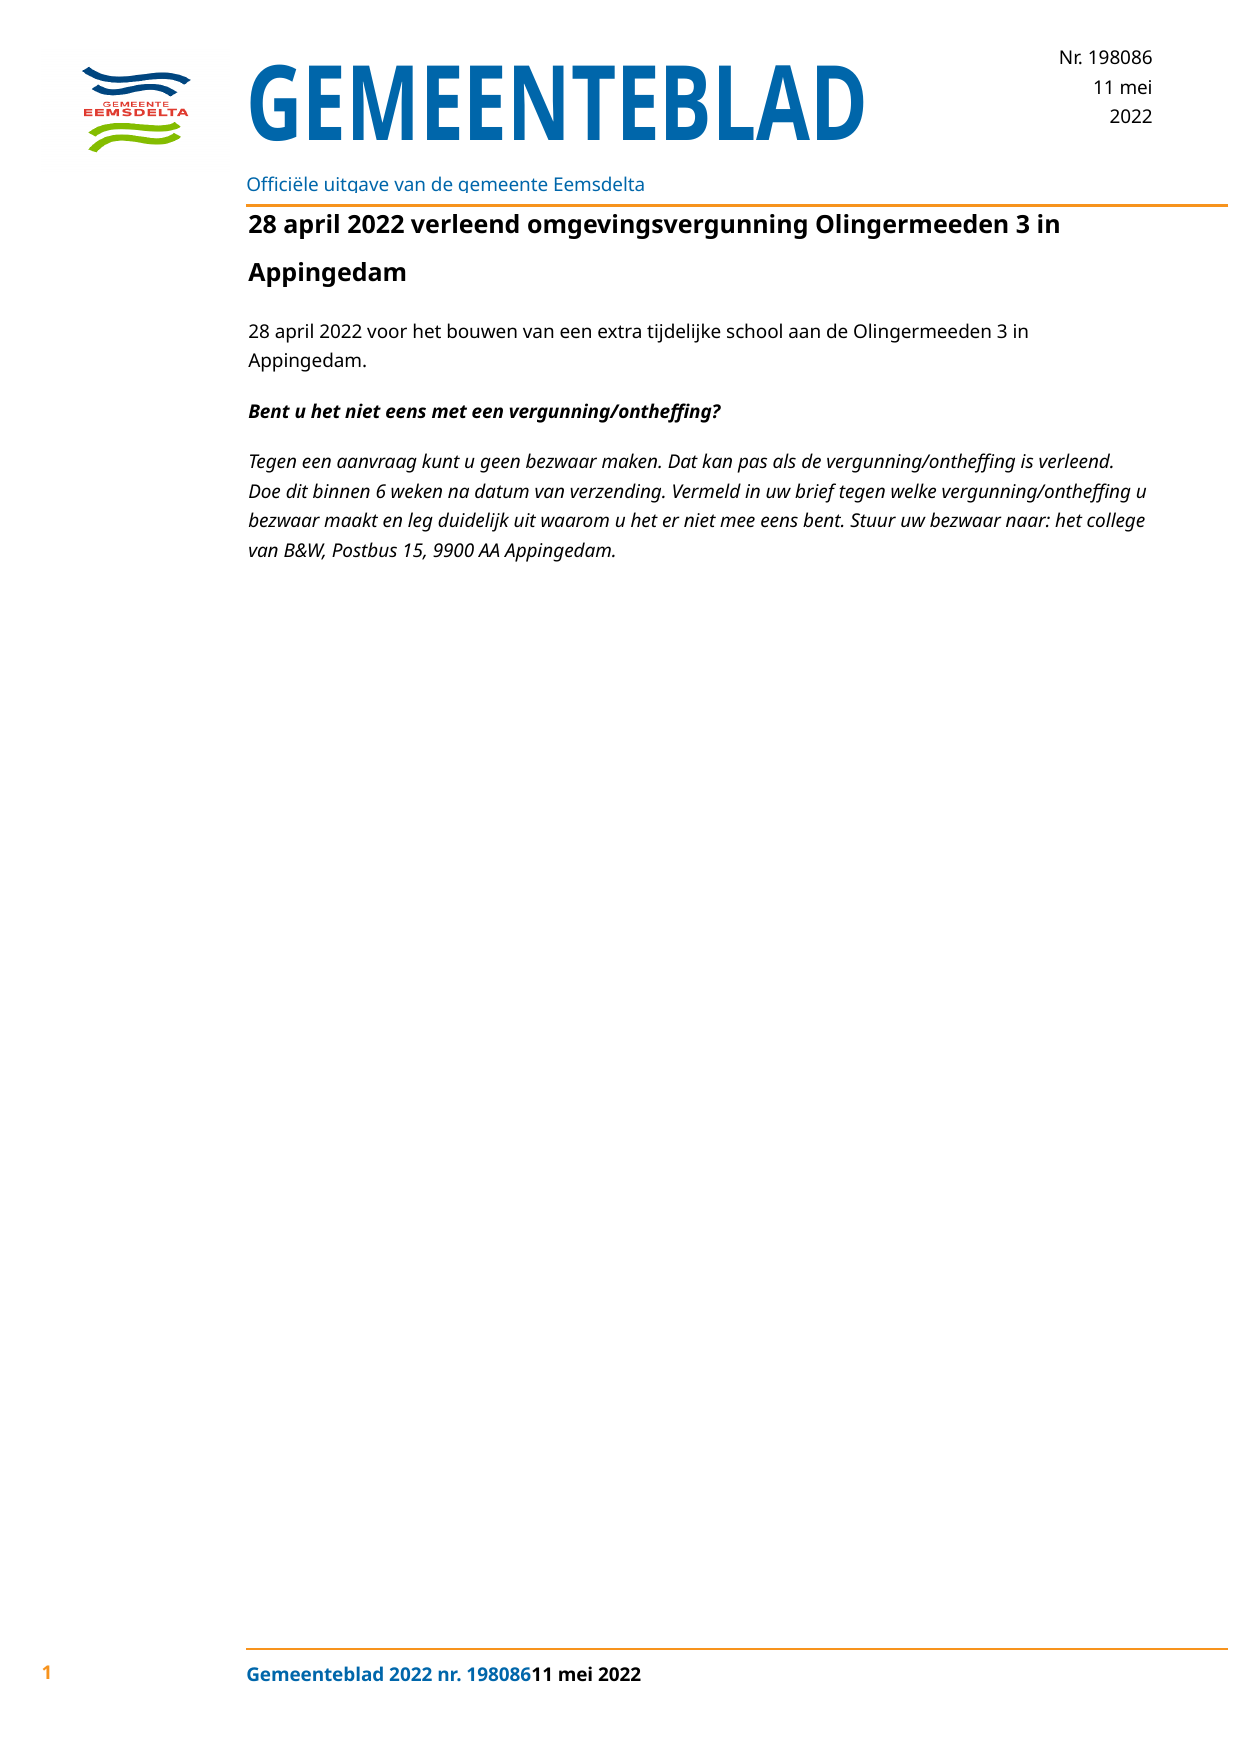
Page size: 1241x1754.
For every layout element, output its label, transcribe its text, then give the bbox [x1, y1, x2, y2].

text Bent u het niet eens met een vergunning/ontheffing? [248, 398, 1152, 424]
text Tegen een aanvraag kunt u geen bezwaar maken. Dat kan pas als de vergunning/ontheffing is verleend. Doe dit binnen 6 weken na datum van verzending. Vermeld in uw brief tegen welke vergunning/ontheffing u bezwaar maakt en leg duidelijk uit waarom u het er niet mee eens bent. Stuur uw bezwaar naar: het college van B&W, Postbus 15, 9900 AA Appingedam. [248, 448, 1152, 563]
text 28 april 2022 voor het bouwen van een extra tijdelijke school aan de Olingermeeden 3 in Appingedam. [248, 318, 1152, 373]
picture [41, 47, 231, 172]
text 28 april 2022 verleend omgevingsvergunning Olingermeeden 3 in Appingedam [248, 207, 1152, 288]
